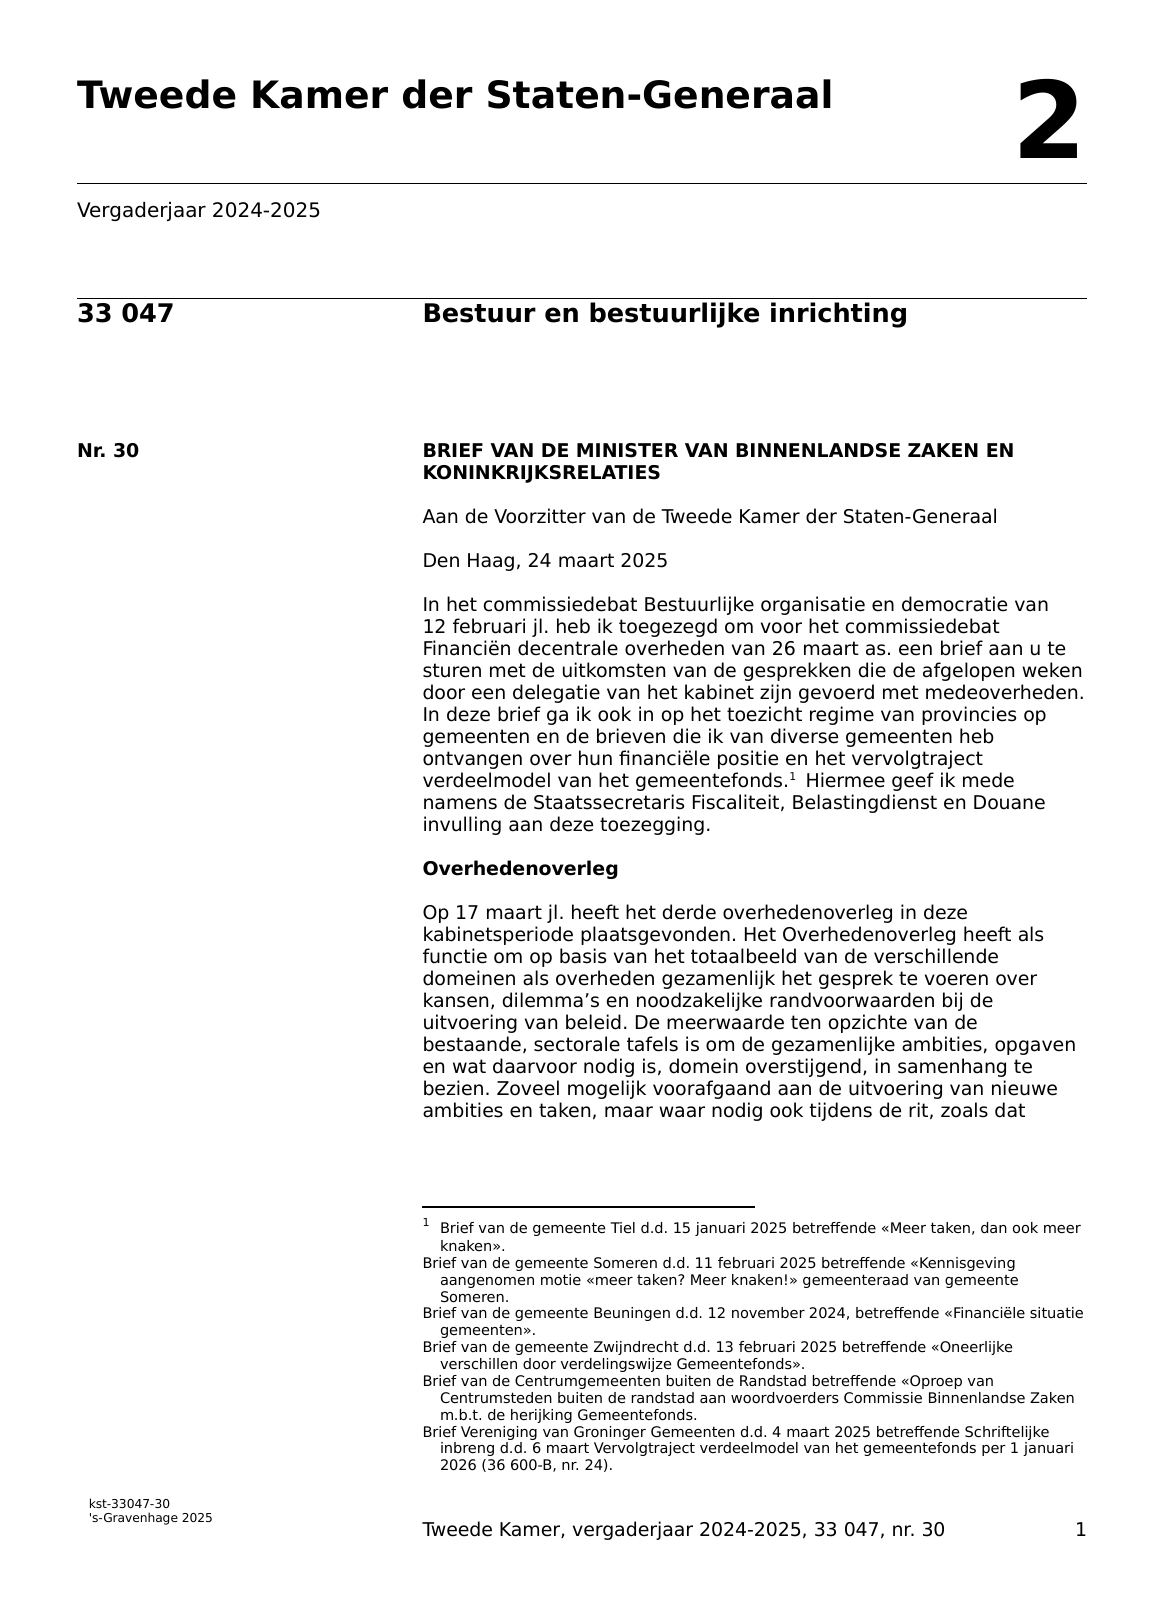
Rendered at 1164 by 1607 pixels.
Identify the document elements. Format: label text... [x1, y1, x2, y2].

subtitle Nr. 30 BRIEF VAN DE MINISTER VAN BINNENLANDSE ZAKEN EN KONINKRIJKSRELATIES [77, 440, 1087, 484]
text Brief van de gemeente Zwijndrecht d.d. 13 februari 2025 betreffende «Oneerlijke verschillen door verdelingswijze Gemeentefonds». [422, 1339, 1087, 1373]
text Brief van de Centrumgemeenten buiten de Randstad betreffende «Oproep van Centrumsteden buiten de randstad aan woordvoerders Commissie Binnenlandse Zaken m.b.t. de herijking Gemeentefonds. [422, 1373, 1087, 1424]
table_cell Vergaderjaar 2024-2025 [77, 184, 1087, 298]
table_header Tweede Kamer der Staten-Generaal [77, 59, 886, 183]
table_header 2 [886, 59, 1087, 183]
text Brief van de gemeente Tiel d.d. 15 januari 2025 betreffende «Meer taken, dan ook meer knaken». [422, 1216, 1087, 1255]
text Op 17 maart jl. heeft het derde overhedenoverleg in deze kabinetsperiode plaatsgevonden. Het Overhedenoverleg heeft als functie om op basis van het totaalbeeld van de verschillende domeinen als overheden gezamenlijk het gesprek te voeren over kansen, dilemma’s en noodzakelijke randvoorwaarden bij de uitvoering van beleid. De meerwaarde ten opzichte van de bestaande, sectorale tafels is om de gezamenlijke ambities, opgaven en wat daarvoor nodig is, domein overstijgend, in samenhang te bezien. Zoveel mogelijk voorafgaand aan de uitvoering van nieuwe ambities en taken, maar waar nodig ook tijdens de rit, zoals dat [422, 902, 1087, 1122]
text 's-Gravenhage 2025 [88, 1511, 323, 1525]
text Den Haag, 24 maart 2025 [422, 550, 1087, 572]
text Brief van de gemeente Someren d.d. 11 februari 2025 betreffende «Kennisgeving aangenomen motie «meer taken? Meer knaken!» gemeenteraad van gemeente Someren. [422, 1255, 1087, 1306]
text In het commissiedebat Bestuurlijke organisatie en democratie van 12 februari jl. heb ik toegezegd om voor het commissiedebat Financiën decentrale overheden van 26 maart as. een brief aan u te sturen met de uitkomsten van de gesprekken die de afgelopen weken door een delegatie van het kabinet zijn gevoerd met medeoverheden. In deze brief ga ik ook in op het toezicht regime van provincies op gemeenten en de brieven die ik van diverse gemeenten heb ontvangen over hun financiële positie en het vervolgtraject verdeelmodel van het gemeentefonds. Hiermee geef ik mede namens de Staatssecretaris Fiscaliteit, Belastingdienst en Douane invulling aan deze toezegging. [422, 594, 1087, 836]
subtitle 33 047 Bestuur en bestuurlijke inrichting [77, 299, 1087, 329]
text Brief van de gemeente Beuningen d.d. 12 november 2024, betreffende «Financiële situatie gemeenten». [422, 1306, 1087, 1339]
subtitle Overhedenoverleg [422, 858, 1087, 880]
text Brief Vereniging van Groninger Gemeenten d.d. 4 maart 2025 betreffende Schriftelijke inbreng d.d. 6 maart Vervolgtraject verdeelmodel van het gemeentefonds per 1 januari 2026 (36 600-B, nr. 24). [422, 1424, 1087, 1474]
text Aan de Voorzitter van de Tweede Kamer der Staten-Generaal [422, 506, 1087, 528]
text kst-33047-30 [88, 1497, 323, 1511]
